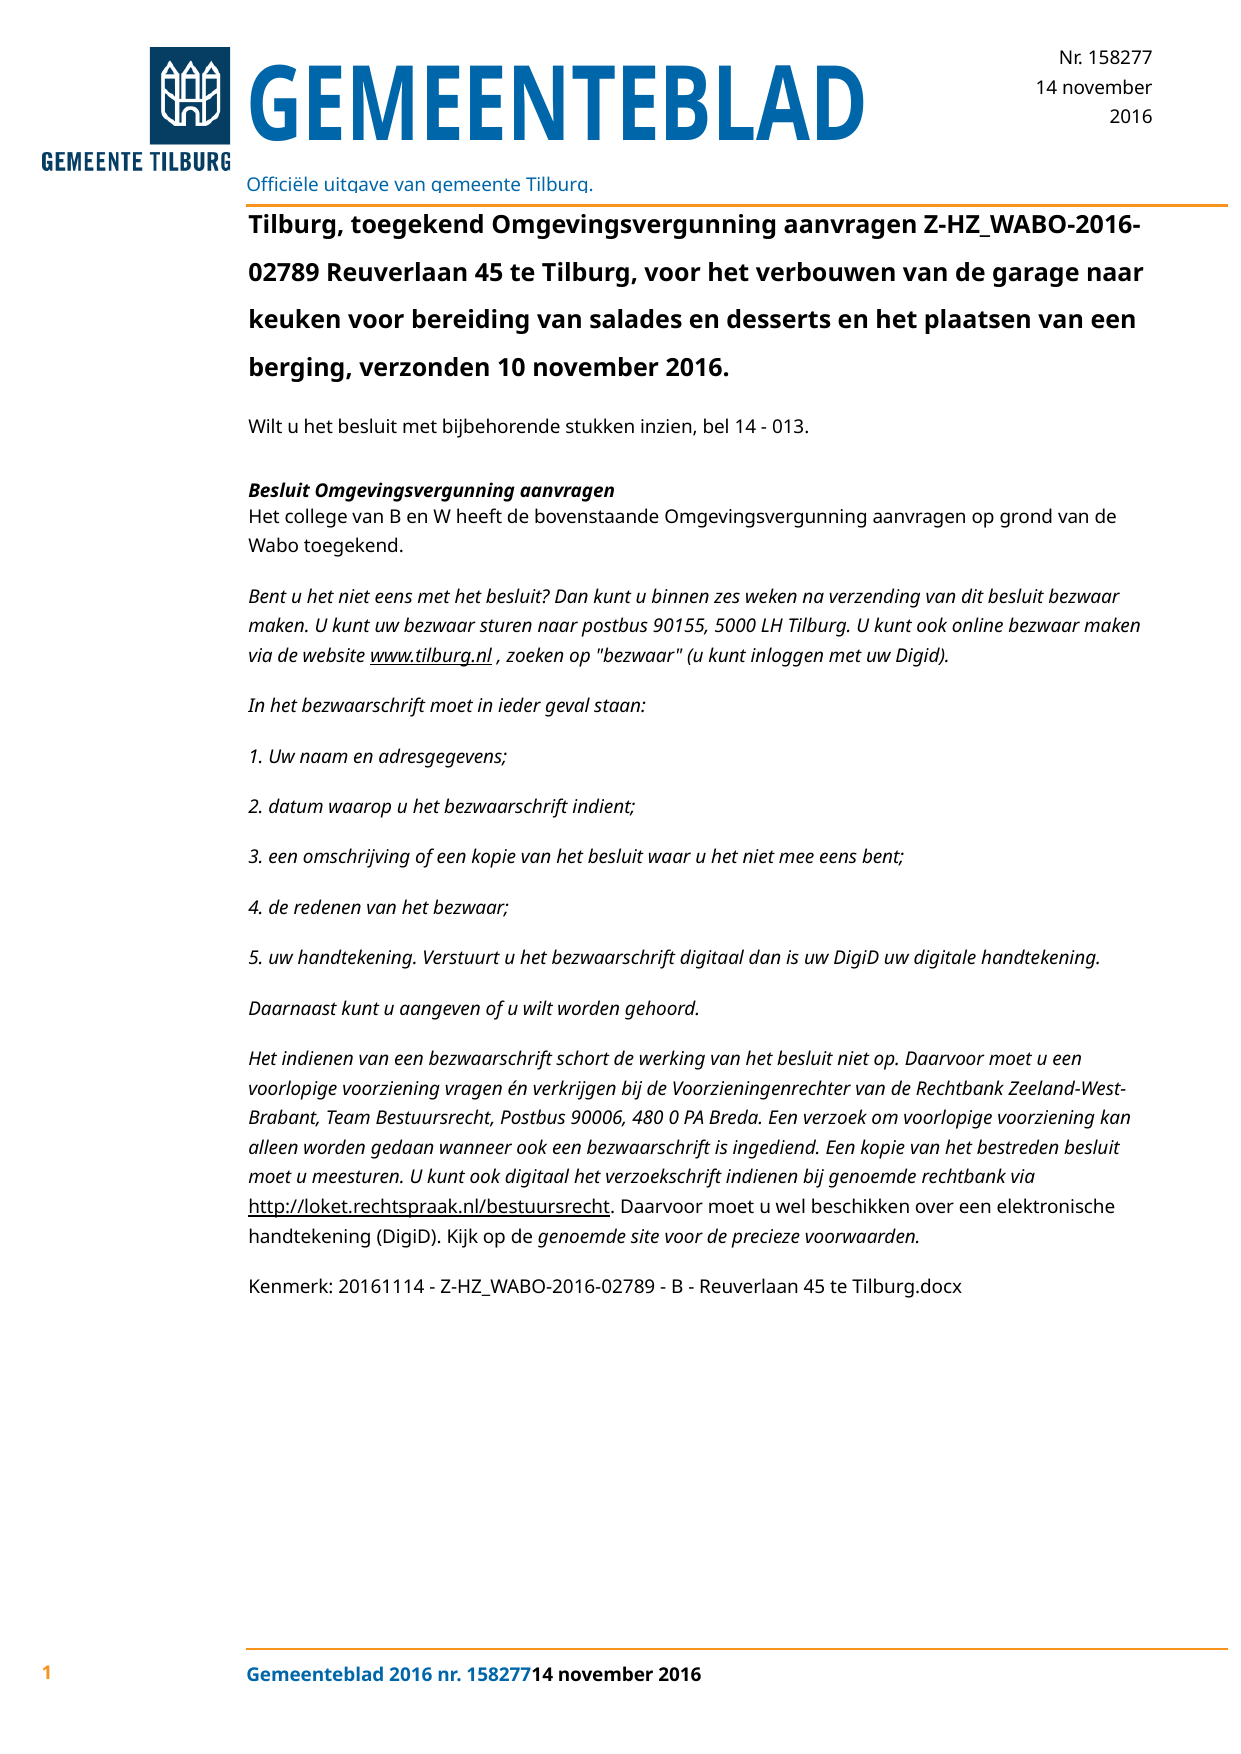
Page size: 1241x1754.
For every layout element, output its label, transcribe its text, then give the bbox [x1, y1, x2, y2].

text Besluit Omgevingsvergunning aanvragen [248, 477, 1152, 503]
text Het college van B en W heeft de bovenstaande Omgevingsvergunning aanvragen op grond van de Wabo toegekend. [248, 503, 1152, 558]
text Kenmerk: 20161114 - Z-HZ_WABO-2016-02789 - B - Reuverlaan 45 te Tilburg.docx [248, 1273, 1152, 1299]
text 2. datum waarop u het bezwaarschrift indient; [248, 793, 1152, 819]
text 5. uw handtekening. Verstuurt u het bezwaarschrift digitaal dan is uw DigiD uw digitale handtekening. [248, 944, 1152, 970]
text Daarnaast kunt u aangeven of u wilt worden gehoord. [248, 995, 1152, 1021]
text Wilt u het besluit met bijbehorende stukken inzien, bel 14 - 013. [248, 413, 1152, 439]
text In het bezwaarschrift moet in ieder geval staan: [248, 692, 1152, 718]
text 4. de redenen van het bezwaar; [248, 894, 1152, 920]
text Tilburg, toegekend Omgevingsvergunning aanvragen Z-HZ_WABO-2016-02789 Reuverlaan 45 te Tilburg, voor het verbouwen van de garage naar keuken voor bereiding van salades en desserts en het plaatsen van een berging, verzonden 10 november 2016. [248, 207, 1152, 384]
picture [41, 47, 231, 172]
text 3. een omschrijving of een kopie van het besluit waar u het niet mee eens bent; [248, 844, 1152, 869]
text Bent u het niet eens met het besluit? Dan kunt u binnen zes weken na verzending van dit besluit bezwaar maken. U kunt uw bezwaar sturen naar postbus 90155, 5000 LH Tilburg. U kunt ook online bezwaar maken via de website www.tilburg.nl , zoeken op "bezwaar" (u kunt inloggen met uw Digid). [248, 583, 1152, 668]
text 1. Uw naam en adresgegevens; [248, 743, 1152, 768]
text Het indienen van een bezwaarschrift schort de werking van het besluit niet op. Daarvoor moet u een voorlopige voorziening vragen én verkrijgen bij de Voorzieningenrechter van de Rechtbank Zeeland-West-Brabant, Team Bestuursrecht, Postbus 90006, 480 0 PA Breda. Een verzoek om voorlopige voorziening kan alleen worden gedaan wanneer ook een bezwaarschrift is ingediend. Een kopie van het bestreden besluit moet u meesturen. U kunt ook digitaal het verzoekschrift indienen bij genoemde rechtbank via http://loket.rechtspraak.nl/bestuursrecht. Daarvoor moet u wel beschikken over een elektronische handtekening (DigiD). Kijk op de genoemde site voor de precieze voorwaarden. [248, 1045, 1152, 1248]
